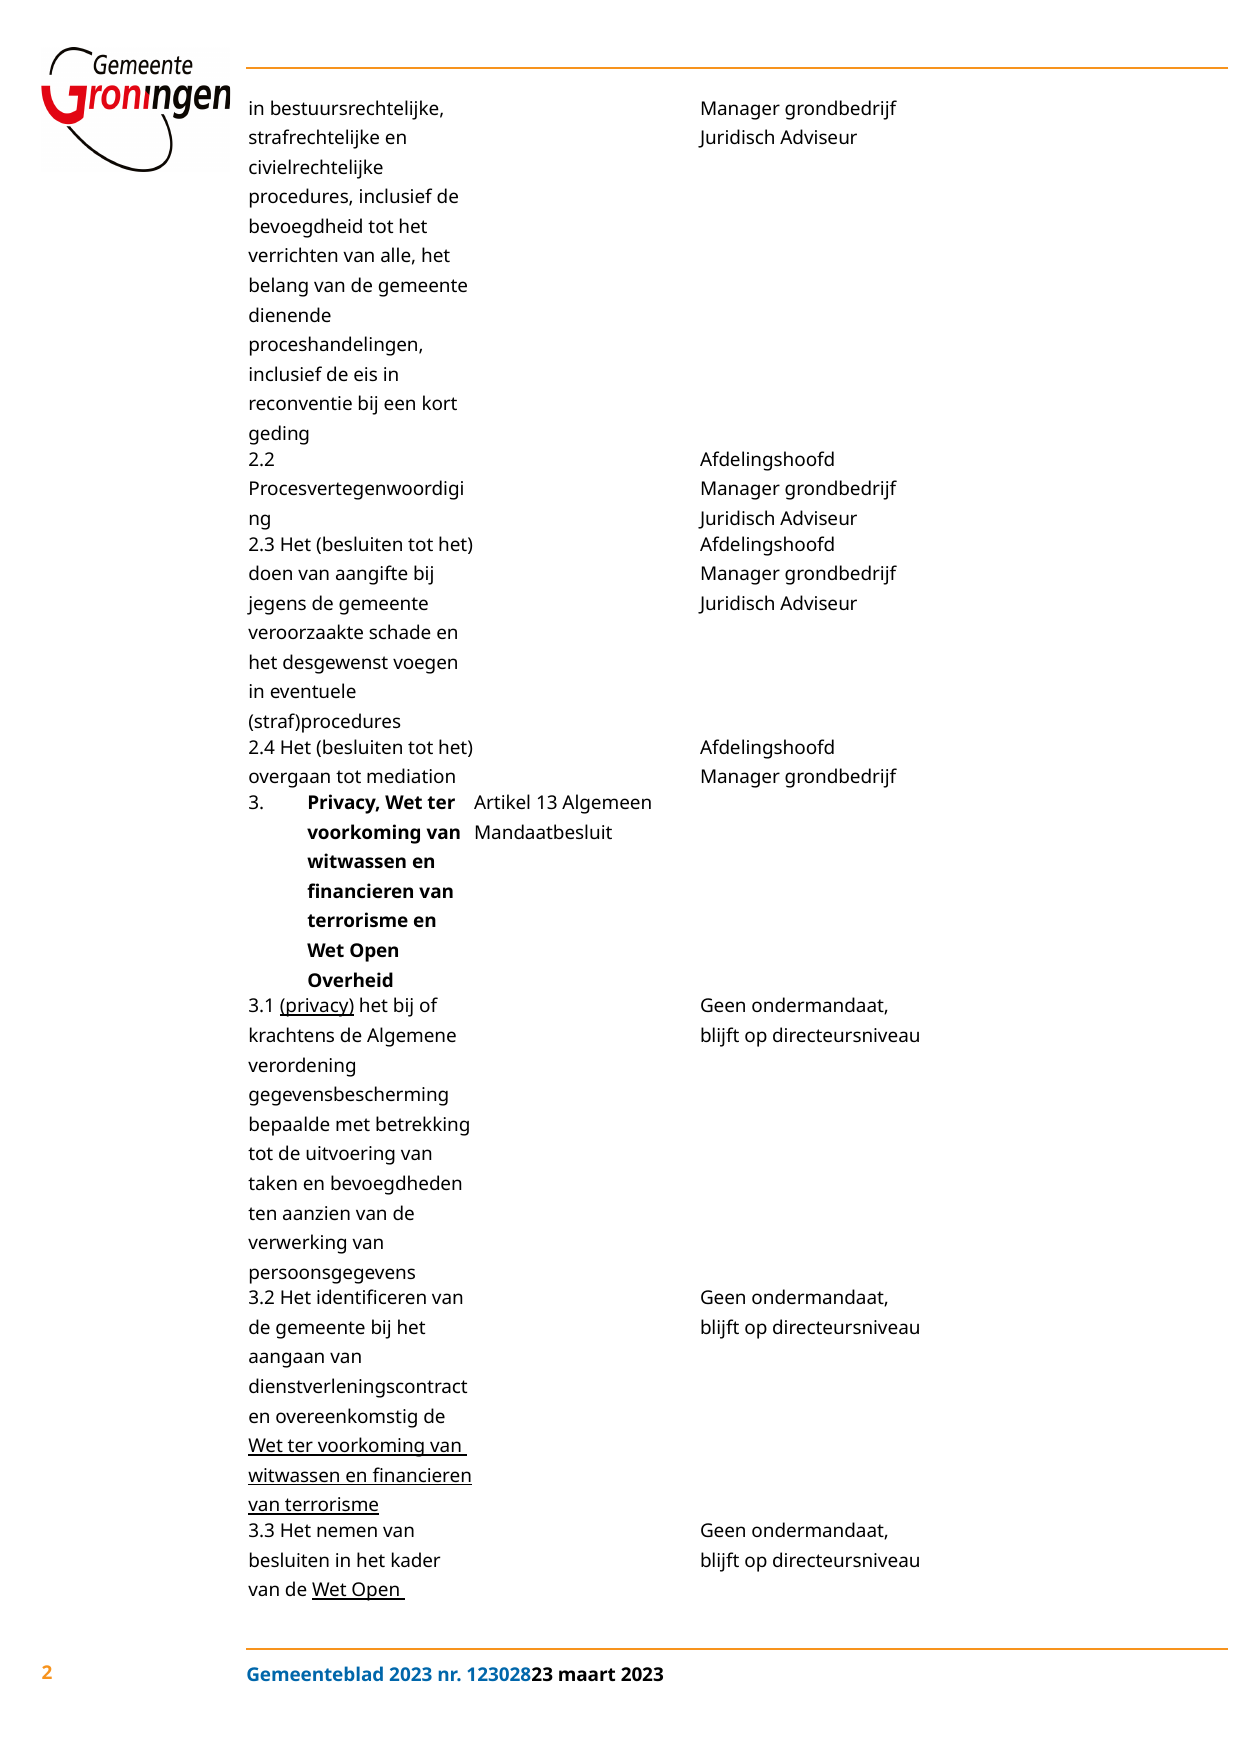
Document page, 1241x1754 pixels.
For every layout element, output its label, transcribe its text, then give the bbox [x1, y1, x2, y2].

table_cell Geen ondermandaat, blijft op directeursniveau [700, 1285, 926, 1517]
table_cell [926, 993, 1152, 1284]
table_cell in bestuursrechtelijke, strafrechtelijke en civielrechtelijke procedures, inclusief de bevoegdheid tot het verrichten van alle, het belang van de gemeente dienende proceshandelingen, inclusief de eis in reconventie bij een kort geding [248, 95, 474, 446]
table_cell [474, 1285, 700, 1517]
table_cell [926, 734, 1152, 789]
table_cell [474, 734, 700, 789]
table_cell [926, 531, 1152, 734]
table_cell [474, 1518, 700, 1602]
table_cell [926, 446, 1152, 531]
table_cell [926, 1518, 1152, 1602]
table_cell Geen ondermandaat, blijft op directeursniveau [700, 993, 926, 1284]
table_cell Geen ondermandaat, blijft op directeursniveau [700, 1518, 926, 1602]
table_cell [926, 1285, 1152, 1517]
table_cell Afdelingshoofd Manager grondbedrijf [700, 734, 926, 789]
table_cell Artikel 13 Algemeen Mandaatbesluit [474, 789, 700, 993]
table_cell 3.3 Het nemen van besluiten in het kader van de Wet Open [248, 1518, 474, 1602]
table_cell Afdelingshoofd Manager grondbedrijf Juridisch Adviseur [700, 531, 926, 734]
table_cell [474, 95, 700, 446]
table_cell [926, 95, 1152, 446]
table_cell Privacy, Wet ter voorkoming van witwassen en financieren van terrorisme en Wet Open Overheid [248, 789, 474, 993]
table_cell [474, 531, 700, 734]
table_cell [474, 993, 700, 1284]
table_cell 3.2 Het identificeren van de gemeente bij het aangaan van dienstverleningscontracten overeenkomstig de Wet ter voorkoming van witwassen en financieren van terrorisme [248, 1285, 474, 1517]
table_cell [700, 789, 926, 993]
table_cell 3.1 (privacy) het bij of krachtens de Algemene verordening gegevensbescherming bepaalde met betrekking tot de uitvoering van taken en bevoegdheden ten aanzien van de verwerking van persoonsgegevens [248, 993, 474, 1284]
table_cell 2.4 Het (besluiten tot het) overgaan tot mediation [248, 734, 474, 789]
picture [41, 47, 231, 172]
table_cell Manager grondbedrijf Juridisch Adviseur [700, 95, 926, 446]
table_cell [474, 446, 700, 531]
table_cell 2.2 Procesvertegenwoordiging [248, 446, 474, 531]
table_cell Afdelingshoofd Manager grondbedrijf Juridisch Adviseur [700, 446, 926, 531]
table_cell [926, 789, 1152, 993]
table_cell 2.3 Het (besluiten tot het) doen van aangifte bij jegens de gemeente veroorzaakte schade en het desgewenst voegen in eventuele (straf)procedures [248, 531, 474, 734]
